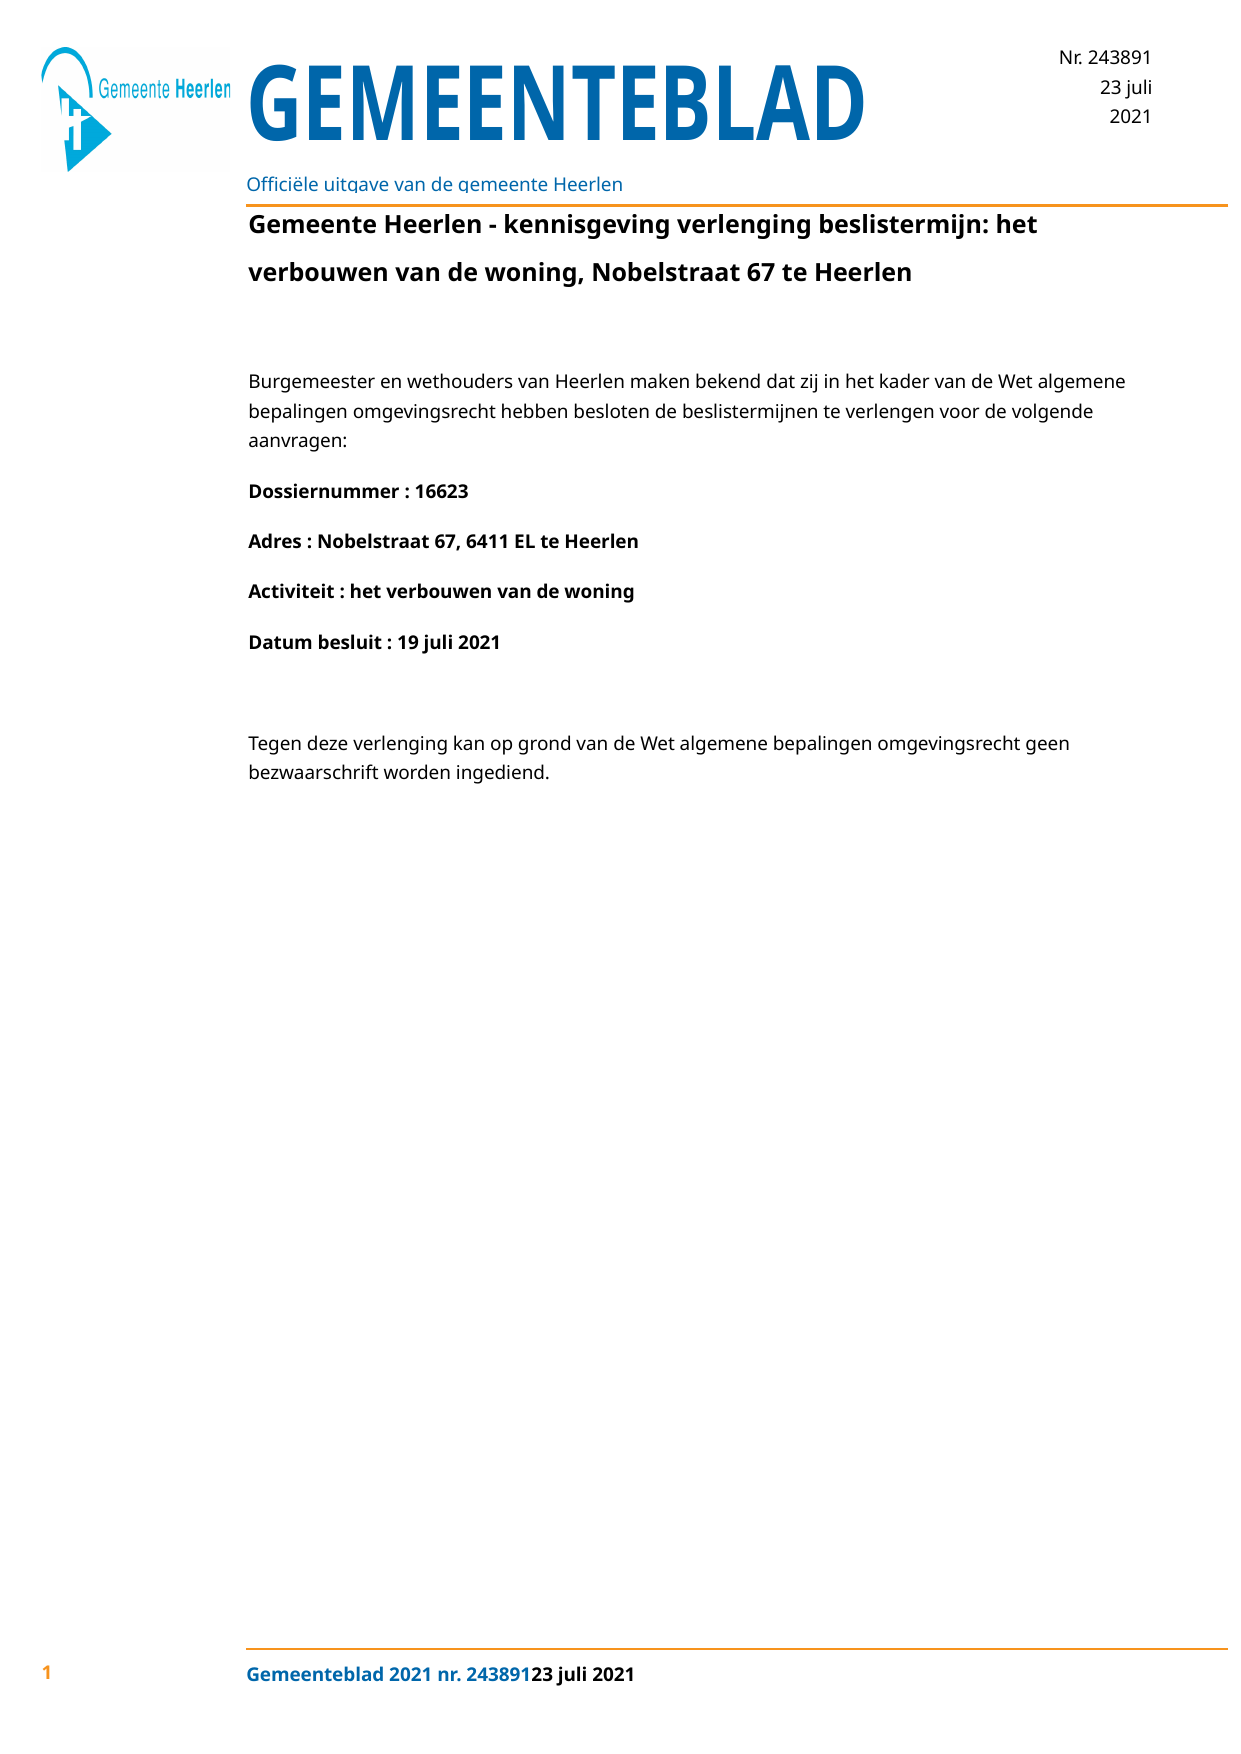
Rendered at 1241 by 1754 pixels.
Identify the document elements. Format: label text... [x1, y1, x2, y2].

text Tegen deze verlenging kan op grond van de Wet algemene bepalingen omgevingsrecht geen bezwaarschrift worden ingediend. [248, 730, 1152, 785]
text Adres : Nobelstraat 67, 6411 EL te Heerlen [248, 528, 1152, 554]
text Dossiernummer : 16623 [248, 478, 1152, 504]
picture [41, 47, 59, 70]
text Datum besluit : 19 juli 2021 [248, 629, 1152, 655]
text Gemeente Heerlen - kennisgeving verlenging beslistermijn: het verbouwen van de woning, Nobelstraat 67 te Heerlen [248, 207, 1152, 288]
picture [41, 47, 231, 172]
text Activiteit : het verbouwen van de woning [248, 579, 1152, 604]
text Burgemeester en wethouders van Heerlen maken bekend dat zij in het kader van de Wet algemene bepalingen omgevingsrecht hebben besloten de beslistermijnen te verlengen voor de volgende aanvragen: [248, 368, 1152, 453]
